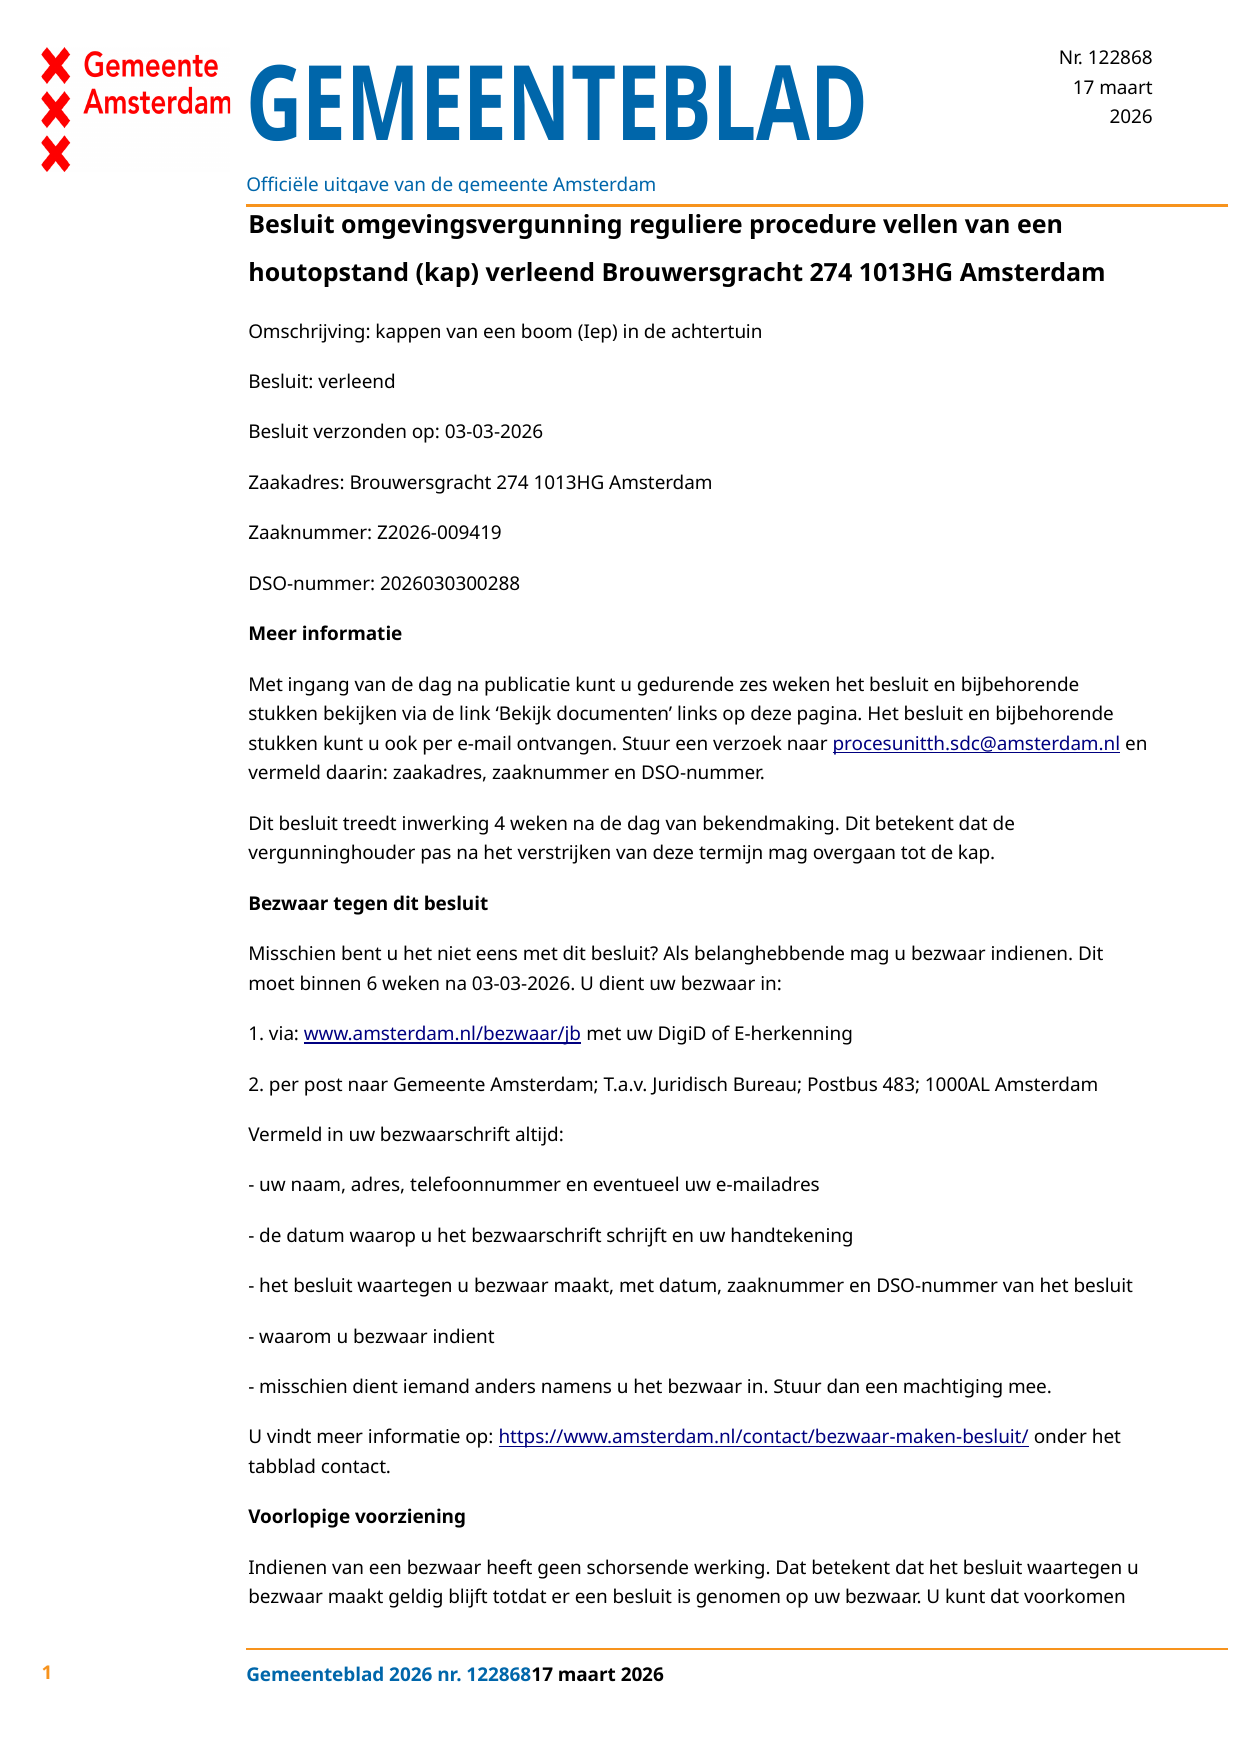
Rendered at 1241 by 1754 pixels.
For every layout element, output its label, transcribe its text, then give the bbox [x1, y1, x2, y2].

text 1. via: www.amsterdam.nl/bezwaar/jb met uw DigiD of E-herkenning [248, 1020, 1152, 1046]
text Indienen van een bezwaar heeft geen schorsende werking. Dat betekent dat het besluit waartegen u bezwaar maakt geldig blijft totdat er een besluit is genomen op uw bezwaar. U kunt dat voorkomen [248, 1554, 1152, 1609]
text - de datum waarop u het bezwaarschrift schrijft en uw handtekening [248, 1222, 1152, 1248]
text Besluit: verleend [248, 368, 1152, 394]
text U vindt meer informatie op: https://www.amsterdam.nl/contact/bezwaar-maken-besluit/ onder het tabblad contact. [248, 1424, 1152, 1479]
text Omschrijving: kappen van een boom (Iep) in de achtertuin [248, 318, 1152, 344]
text Besluit verzonden op: 03-03-2026 [248, 419, 1152, 444]
picture [41, 47, 231, 172]
text - het besluit waartegen u bezwaar maakt, met datum, zaaknummer en DSO-nummer van het besluit [248, 1272, 1152, 1298]
text Besluit omgevingsvergunning reguliere procedure vellen van een houtopstand (kap) verleend Brouwersgracht 274 1013HG Amsterdam [248, 207, 1152, 288]
text Misschien bent u het niet eens met dit besluit? Als belanghebbende mag u bezwaar indienen. Dit moet binnen 6 weken na 03-03-2026. U dient uw bezwaar in: [248, 940, 1152, 996]
text - uw naam, adres, telefoonnummer en eventueel uw e-mailadres [248, 1172, 1152, 1197]
text Met ingang van de dag na publicatie kunt u gedurende zes weken het besluit en bijbehorende stukken bekijken via de link ‘Bekijk documenten’ links op deze pagina. Het besluit en bijbehorende stukken kunt u ook per e-mail ontvangen. Stuur een verzoek naar procesunitth.sdc@amsterdam.nl en vermeld daarin: zaakadres, zaaknummer en DSO-nummer. [248, 671, 1152, 785]
text - misschien dient iemand anders namens u het bezwaar in. Stuur dan een machtiging mee. [248, 1373, 1152, 1399]
text 2. per post naar Gemeente Amsterdam; T.a.v. Juridisch Bureau; Postbus 483; 1000AL Amsterdam [248, 1071, 1152, 1097]
text Meer informatie [248, 620, 1152, 646]
text Bezwaar tegen dit besluit [248, 890, 1152, 916]
text Vermeld in uw bezwaarschrift altijd: [248, 1121, 1152, 1147]
text Zaaknummer: Z2026-009419 [248, 519, 1152, 545]
text Voorlopige voorziening [248, 1504, 1152, 1529]
text DSO-nummer: 2026030300288 [248, 570, 1152, 596]
text Zaakadres: Brouwersgracht 274 1013HG Amsterdam [248, 469, 1152, 495]
text - waarom u bezwaar indient [248, 1323, 1152, 1349]
text Dit besluit treedt inwerking 4 weken na de dag van bekendmaking. Dit betekent dat de vergunninghouder pas na het verstrijken van deze termijn mag overgaan tot de kap. [248, 810, 1152, 865]
